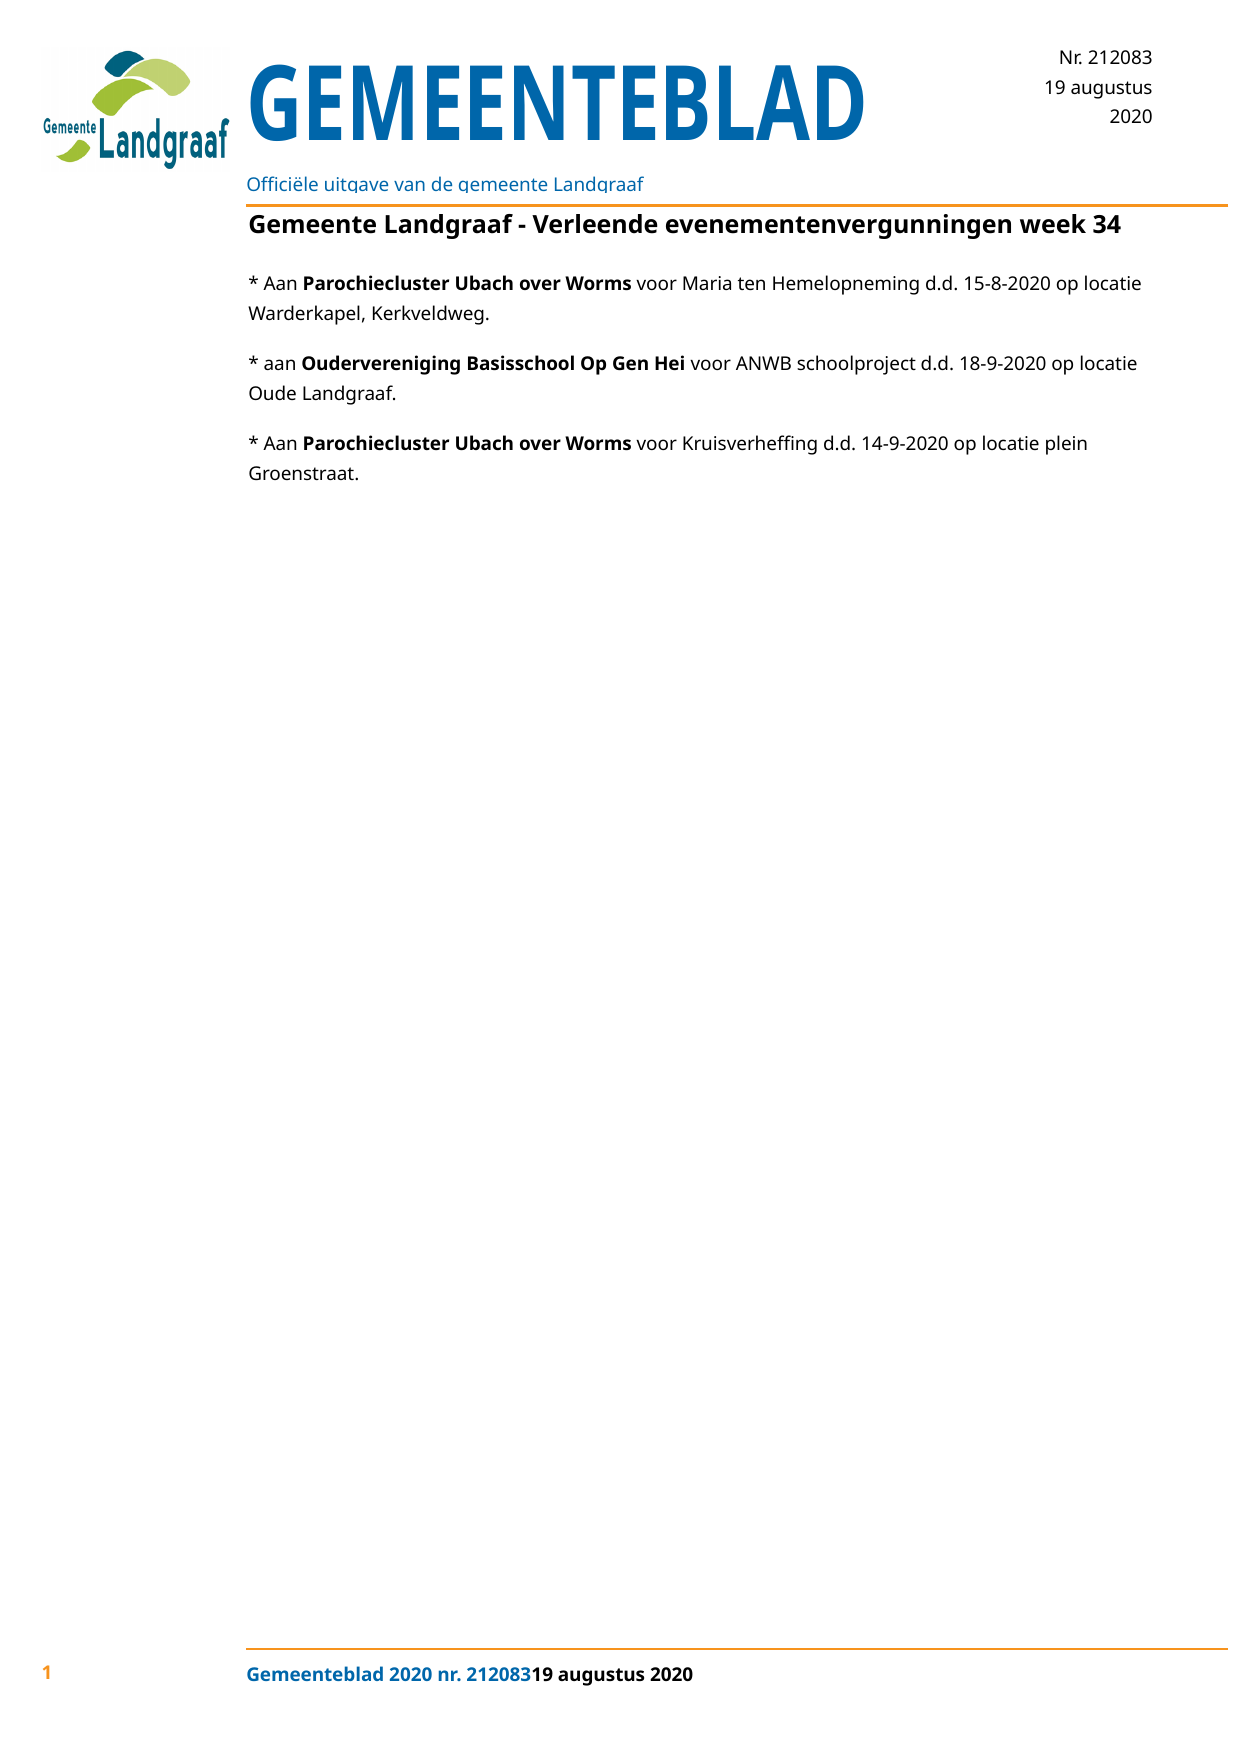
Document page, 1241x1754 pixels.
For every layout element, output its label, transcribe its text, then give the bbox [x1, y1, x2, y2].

text * aan Oudervereniging Basisschool Op Gen Hei voor ANWB schoolproject d.d. 18-9-2020 op locatie Oude Landgraaf. [248, 350, 1152, 406]
text * Aan Parochiecluster Ubach over Worms voor Kruisverheffing d.d. 14-9-2020 op locatie plein Groenstraat. [248, 430, 1152, 486]
picture [41, 47, 231, 172]
text Gemeente Landgraaf - Verleende evenementenvergunningen week 34 [248, 207, 1152, 241]
text * Aan Parochiecluster Ubach over Worms voor Maria ten Hemelopneming d.d. 15-8-2020 op locatie Warderkapel, Kerkveldweg. [248, 270, 1152, 326]
